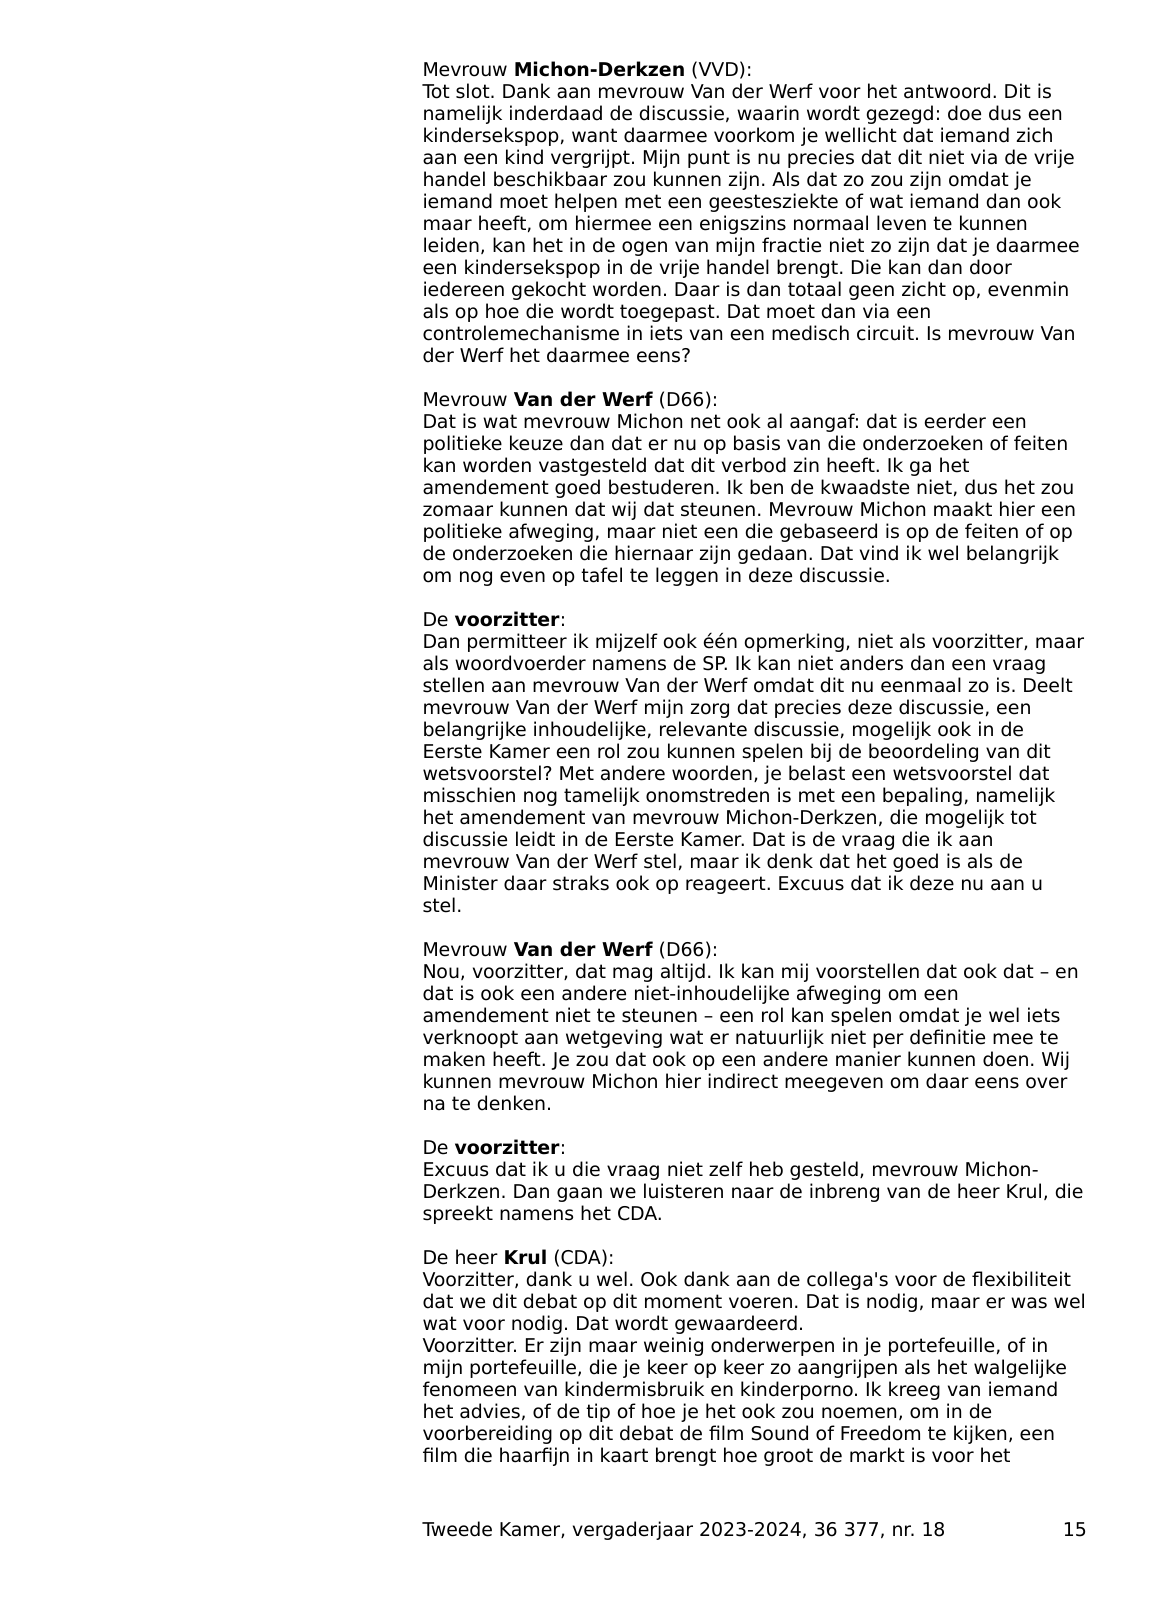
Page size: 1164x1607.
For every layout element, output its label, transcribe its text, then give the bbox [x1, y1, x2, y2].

text Voorzitter. Er zijn maar weinig onderwerpen in je portefeuille, of in mijn portefeuille, die je keer op keer zo aangrijpen als het walgelijke fenomeen van kindermisbruik en kinderporno. Ik kreeg van iemand het advies, of de tip of hoe je het ook zou noemen, om in de voorbereiding op dit debat de film Sound of Freedom te kijken, een film die haarfijn in kaart brengt hoe groot de markt is voor het [422, 1335, 1087, 1467]
text Tot slot. Dank aan mevrouw Van der Werf voor het antwoord. Dit is namelijk inderdaad de discussie, waarin wordt gezegd: doe dus een kindersekspop, want daarmee voorkom je wellicht dat iemand zich aan een kind vergrijpt. Mijn punt is nu precies dat dit niet via de vrije handel beschikbaar zou kunnen zijn. Als dat zo zou zijn omdat je iemand moet helpen met een geestesziekte of wat iemand dan ook maar heeft, om hiermee een enigszins normaal leven te kunnen leiden, kan het in de ogen van mijn fractie niet zo zijn dat je daarmee een kindersekspop in de vrije handel brengt. Die kan dan door iedereen gekocht worden. Daar is dan totaal geen zicht op, evenmin als op hoe die wordt toegepast. Dat moet dan via een controlemechanisme in iets van een medisch circuit. Is mevrouw Van der Werf het daarmee eens? [422, 81, 1087, 367]
text De heer Krul (CDA): [422, 1247, 1087, 1269]
text Voorzitter, dank u wel. Ook dank aan de collega's voor de flexibiliteit dat we dit debat op dit moment voeren. Dat is nodig, maar er was wel wat voor nodig. Dat wordt gewaardeerd. [422, 1269, 1087, 1335]
text Dan permitteer ik mijzelf ook één opmerking, niet als voorzitter, maar als woordvoerder namens de SP. Ik kan niet anders dan een vraag stellen aan mevrouw Van der Werf omdat dit nu eenmaal zo is. Deelt mevrouw Van der Werf mijn zorg dat precies deze discussie, een belangrijke inhoudelijke, relevante discussie, mogelijk ook in de Eerste Kamer een rol zou kunnen spelen bij de beoordeling van dit wetsvoorstel? Met andere woorden, je belast een wetsvoorstel dat misschien nog tamelijk onomstreden is met een bepaling, namelijk het amendement van mevrouw Michon-Derkzen, die mogelijk tot discussie leidt in de Eerste Kamer. Dat is de vraag die ik aan mevrouw Van der Werf stel, maar ik denk dat het goed is als de Minister daar straks ook op reageert. Excuus dat ik deze nu aan u stel. [422, 631, 1087, 917]
text De voorzitter: [422, 609, 1087, 631]
text Mevrouw Van der Werf (D66): [422, 939, 1087, 961]
text Dat is wat mevrouw Michon net ook al aangaf: dat is eerder een politieke keuze dan dat er nu op basis van die onderzoeken of feiten kan worden vastgesteld dat dit verbod zin heeft. Ik ga het amendement goed bestuderen. Ik ben de kwaadste niet, dus het zou zomaar kunnen dat wij dat steunen. Mevrouw Michon maakt hier een politieke afweging, maar niet een die gebaseerd is op de feiten of op de onderzoeken die hiernaar zijn gedaan. Dat vind ik wel belangrijk om nog even op tafel te leggen in deze discussie. [422, 411, 1087, 587]
text De voorzitter: [422, 1137, 1087, 1159]
text Nou, voorzitter, dat mag altijd. Ik kan mij voorstellen dat ook dat – en dat is ook een andere niet-inhoudelijke afweging om een amendement niet te steunen – een rol kan spelen omdat je wel iets verknoopt aan wetgeving wat er natuurlijk niet per definitie mee te maken heeft. Je zou dat ook op een andere manier kunnen doen. Wij kunnen mevrouw Michon hier indirect meegeven om daar eens over na te denken. [422, 961, 1087, 1115]
text Mevrouw Michon-Derkzen (VVD): [422, 59, 1087, 81]
text Mevrouw Van der Werf (D66): [422, 389, 1087, 411]
text Excuus dat ik u die vraag niet zelf heb gesteld, mevrouw Michon-Derkzen. Dan gaan we luisteren naar de inbreng van de heer Krul, die spreekt namens het CDA. [422, 1159, 1087, 1225]
